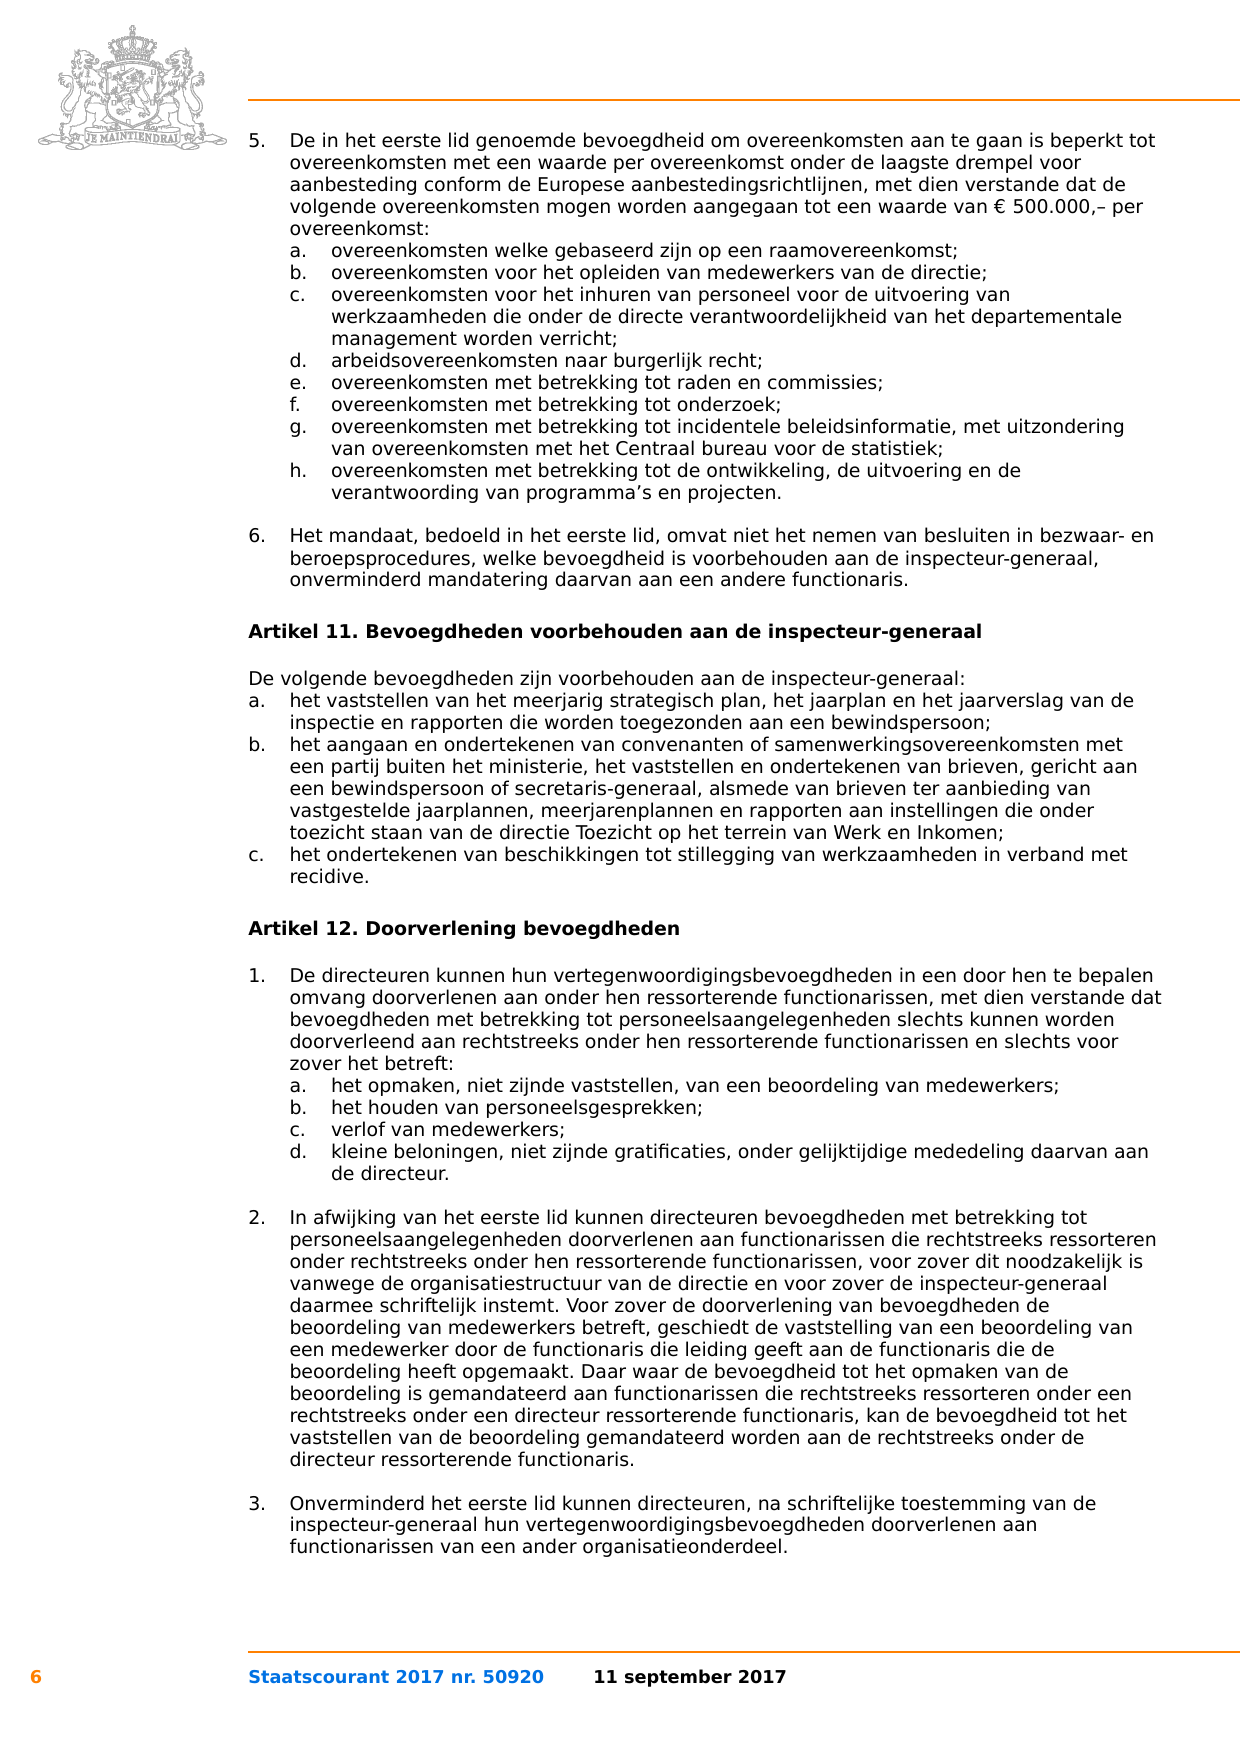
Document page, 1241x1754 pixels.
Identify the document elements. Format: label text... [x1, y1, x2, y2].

subtitle Artikel 12. Doorverlening bevoegdheden [248, 918, 1163, 940]
text g. overeenkomsten met betrekking tot incidentele beleidsinformatie, met uitzondering van overeenkomsten met het Centraal bureau voor de statistiek; [289, 416, 1163, 459]
text b. het houden van personeelsgesprekken; [289, 1097, 1163, 1119]
text 6. Het mandaat, bedoeld in het eerste lid, omvat niet het nemen van besluiten in bezwaar- en beroepsprocedures, welke bevoegdheid is voorbehouden aan de inspecteur-generaal, onverminderd mandatering daarvan aan een andere functionaris. [248, 525, 1163, 591]
text e. overeenkomsten met betrekking tot raden en commissies; [289, 372, 1163, 394]
text 2. In afwijking van het eerste lid kunnen directeuren bevoegdheden met betrekking tot personeelsaangelegenheden doorverlenen aan functionarissen die rechtstreeks ressorteren onder rechtstreeks onder hen ressorterende functionarissen, voor zover dit noodzakelijk is vanwege de organisatiestructuur van de directie en voor zover de inspecteur-generaal daarmee schriftelijk instemt. Voor zover de doorverlening van bevoegdheden de beoordeling van medewerkers betreft, geschiedt de vaststelling van een beoordeling van een medewerker door de functionaris die leiding geeft aan de functionaris die de beoordeling heeft opgemaakt. Daar waar de bevoegdheid tot het opmaken van de beoordeling is gemandateerd aan functionarissen die rechtstreeks ressorteren onder een rechtstreeks onder een directeur ressorterende functionaris, kan de bevoegdheid tot het vaststellen van de beoordeling gemandateerd worden aan de rechtstreeks onder de directeur ressorterende functionaris. [248, 1207, 1163, 1471]
text d. kleine beloningen, niet zijnde gratificaties, onder gelijktijdige mededeling daarvan aan de directeur. [289, 1141, 1163, 1185]
text b. het aangaan en ondertekenen van convenanten of samenwerkingsovereenkomsten met een partij buiten het ministerie, het vaststellen en ondertekenen van brieven, gericht aan een bewindspersoon of secretaris-generaal, alsmede van brieven ter aanbieding van vastgestelde jaarplannen, meerjarenplannen en rapporten aan instellingen die onder toezicht staan van de directie Toezicht op het terrein van Werk en Inkomen; [248, 734, 1163, 844]
text c. overeenkomsten voor het inhuren van personeel voor de uitvoering van werkzaamheden die onder de directe verantwoordelijkheid van het departementale management worden verricht; [289, 284, 1163, 350]
text b. overeenkomsten voor het opleiden van medewerkers van de directie; [289, 262, 1163, 284]
text c. het ondertekenen van beschikkingen tot stillegging van werkzaamheden in verband met recidive. [248, 844, 1163, 888]
text d. arbeidsovereenkomsten naar burgerlijk recht; [289, 350, 1163, 372]
text a. het vaststellen van het meerjarig strategisch plan, het jaarplan en het jaarverslag van de inspectie en rapporten die worden toegezonden aan een bewindspersoon; [248, 690, 1163, 734]
subtitle Artikel 11. Bevoegdheden voorbehouden aan de inspecteur-generaal [248, 621, 1163, 643]
picture [38, 25, 227, 150]
text 1. De directeuren kunnen hun vertegenwoordigingsbevoegdheden in een door hen te bepalen omvang doorverlenen aan onder hen ressorterende functionarissen, met dien verstande dat bevoegdheden met betrekking tot personeelsaangelegenheden slechts kunnen worden doorverleend aan rechtstreeks onder hen ressorterende functionarissen en slechts voor zover het betreft: [248, 965, 1163, 1075]
text a. overeenkomsten welke gebaseerd zijn op een raamovereenkomst; [289, 240, 1163, 262]
text h. overeenkomsten met betrekking tot de ontwikkeling, de uitvoering en de verantwoording van programma’s en projecten. [289, 459, 1163, 503]
text a. het opmaken, niet zijnde vaststellen, van een beoordeling van medewerkers; [289, 1075, 1163, 1097]
text f. overeenkomsten met betrekking tot onderzoek; [289, 394, 1163, 416]
text 5. De in het eerste lid genoemde bevoegdheid om overeenkomsten aan te gaan is beperkt tot overeenkomsten met een waarde per overeenkomst onder de laagste drempel voor aanbesteding conform de Europese aanbestedingsrichtlijnen, met dien verstande dat de volgende overeenkomsten mogen worden aangegaan tot een waarde van € 500.000,– per overeenkomst: [248, 130, 1163, 240]
text De volgende bevoegdheden zijn voorbehouden aan de inspecteur-generaal: [248, 668, 1163, 690]
text c. verlof van medewerkers; [289, 1119, 1163, 1141]
text 3. Onverminderd het eerste lid kunnen directeuren, na schriftelijke toestemming van de inspecteur-generaal hun vertegenwoordigingsbevoegdheden doorverlenen aan functionarissen van een ander organisatieonderdeel. [248, 1492, 1163, 1558]
